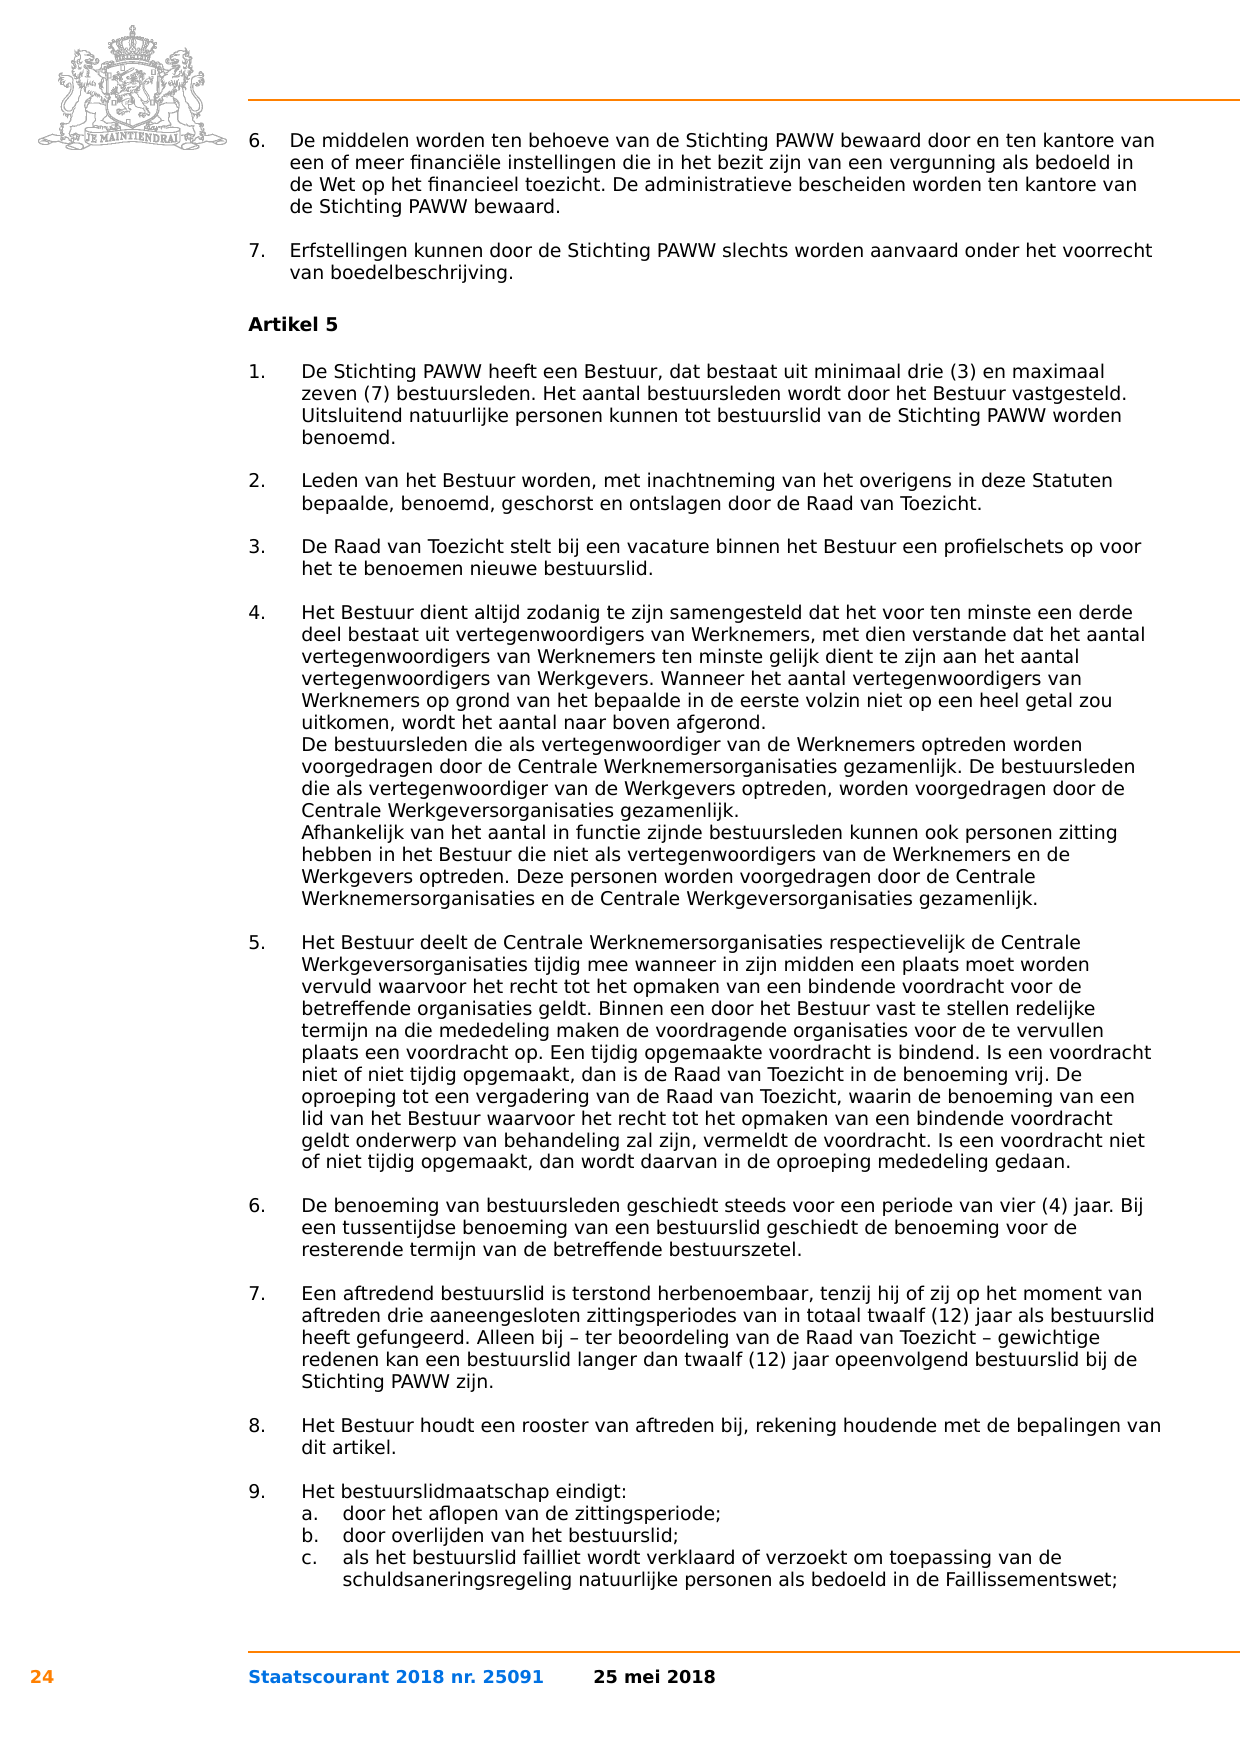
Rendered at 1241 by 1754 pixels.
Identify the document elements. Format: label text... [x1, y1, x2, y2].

picture [38, 25, 227, 150]
text b. door overlijden van het bestuurslid; [301, 1525, 1163, 1547]
text 1. De Stichting PAWW heeft een Bestuur, dat bestaat uit minimaal drie (3) en maximaal zeven (7) bestuursleden. Het aantal bestuursleden wordt door het Bestuur vastgesteld. Uitsluitend natuurlijke personen kunnen tot bestuurslid van de Stichting PAWW worden benoemd. [248, 361, 1163, 448]
text 6. De benoeming van bestuursleden geschiedt steeds voor een periode van vier (4) jaar. Bij een tussentijdse benoeming van een bestuurslid geschiedt de benoeming voor de resterende termijn van de betreffende bestuurszetel. [248, 1195, 1163, 1261]
text 9. Het bestuurslidmaatschap eindigt: [248, 1481, 1163, 1503]
text De bestuursleden die als vertegenwoordiger van de Werknemers optreden worden voorgedragen door de Centrale Werknemersorganisaties gezamenlijk. De bestuursleden die als vertegenwoordiger van de Werkgevers optreden, worden voorgedragen door de Centrale Werkgeversorganisaties gezamenlijk. [301, 734, 1163, 822]
text 2. Leden van het Bestuur worden, met inachtneming van het overigens in deze Statuten bepaalde, benoemd, geschorst en ontslagen door de Raad van Toezicht. [248, 470, 1163, 514]
text 3. De Raad van Toezicht stelt bij een vacature binnen het Bestuur een profielschets op voor het te benoemen nieuwe bestuurslid. [248, 536, 1163, 580]
subtitle Artikel 5 [248, 314, 1163, 336]
text 8. Het Bestuur houdt een rooster van aftreden bij, rekening houdende met de bepalingen van dit artikel. [248, 1415, 1163, 1459]
text 7. Erfstellingen kunnen door de Stichting PAWW slechts worden aanvaard onder het voorrecht van boedelbeschrijving. [248, 240, 1163, 284]
text a. door het aflopen van de zittingsperiode; [301, 1503, 1163, 1525]
text 7. Een aftredend bestuurslid is terstond herbenoembaar, tenzij hij of zij op het moment van aftreden drie aaneengesloten zittingsperiodes van in totaal twaalf (12) jaar als bestuurslid heeft gefungeerd. Alleen bij – ter beoordeling van de Raad van Toezicht – gewichtige redenen kan een bestuurslid langer dan twaalf (12) jaar opeenvolgend bestuurslid bij de Stichting PAWW zijn. [248, 1283, 1163, 1393]
text Afhankelijk van het aantal in functie zijnde bestuursleden kunnen ook personen zitting hebben in het Bestuur die niet als vertegenwoordigers van de Werknemers en de Werkgevers optreden. Deze personen worden voorgedragen door de Centrale Werknemersorganisaties en de Centrale Werkgeversorganisaties gezamenlijk. [301, 822, 1163, 910]
text c. als het bestuurslid failliet wordt verklaard of verzoekt om toepassing van de schuldsaneringsregeling natuurlijke personen als bedoeld in de Faillissementswet; [301, 1547, 1163, 1591]
text 4. Het Bestuur dient altijd zodanig te zijn samengesteld dat het voor ten minste een derde deel bestaat uit vertegenwoordigers van Werknemers, met dien verstande dat het aantal vertegenwoordigers van Werknemers ten minste gelijk dient te zijn aan het aantal vertegenwoordigers van Werkgevers. Wanneer het aantal vertegenwoordigers van Werknemers op grond van het bepaalde in de eerste volzin niet op een heel getal zou uitkomen, wordt het aantal naar boven afgerond. [248, 602, 1163, 734]
text 6. De middelen worden ten behoeve van de Stichting PAWW bewaard door en ten kantore van een of meer financiële instellingen die in het bezit zijn van een vergunning als bedoeld in de Wet op het financieel toezicht. De administratieve bescheiden worden ten kantore van de Stichting PAWW bewaard. [248, 130, 1163, 218]
text 5. Het Bestuur deelt de Centrale Werknemersorganisaties respectievelijk de Centrale Werkgeversorganisaties tijdig mee wanneer in zijn midden een plaats moet worden vervuld waarvoor het recht tot het opmaken van een bindende voordracht voor de betreffende organisaties geldt. Binnen een door het Bestuur vast te stellen redelijke termijn na die mededeling maken de voordragende organisaties voor de te vervullen plaats een voordracht op. Een tijdig opgemaakte voordracht is bindend. Is een voordracht niet of niet tijdig opgemaakt, dan is de Raad van Toezicht in de benoeming vrij. De oproeping tot een vergadering van de Raad van Toezicht, waarin de benoeming van een lid van het Bestuur waarvoor het recht tot het opmaken van een bindende voordracht geldt onderwerp van behandeling zal zijn, vermeldt de voordracht. Is een voordracht niet of niet tijdig opgemaakt, dan wordt daarvan in de oproeping mededeling gedaan. [248, 932, 1163, 1173]
